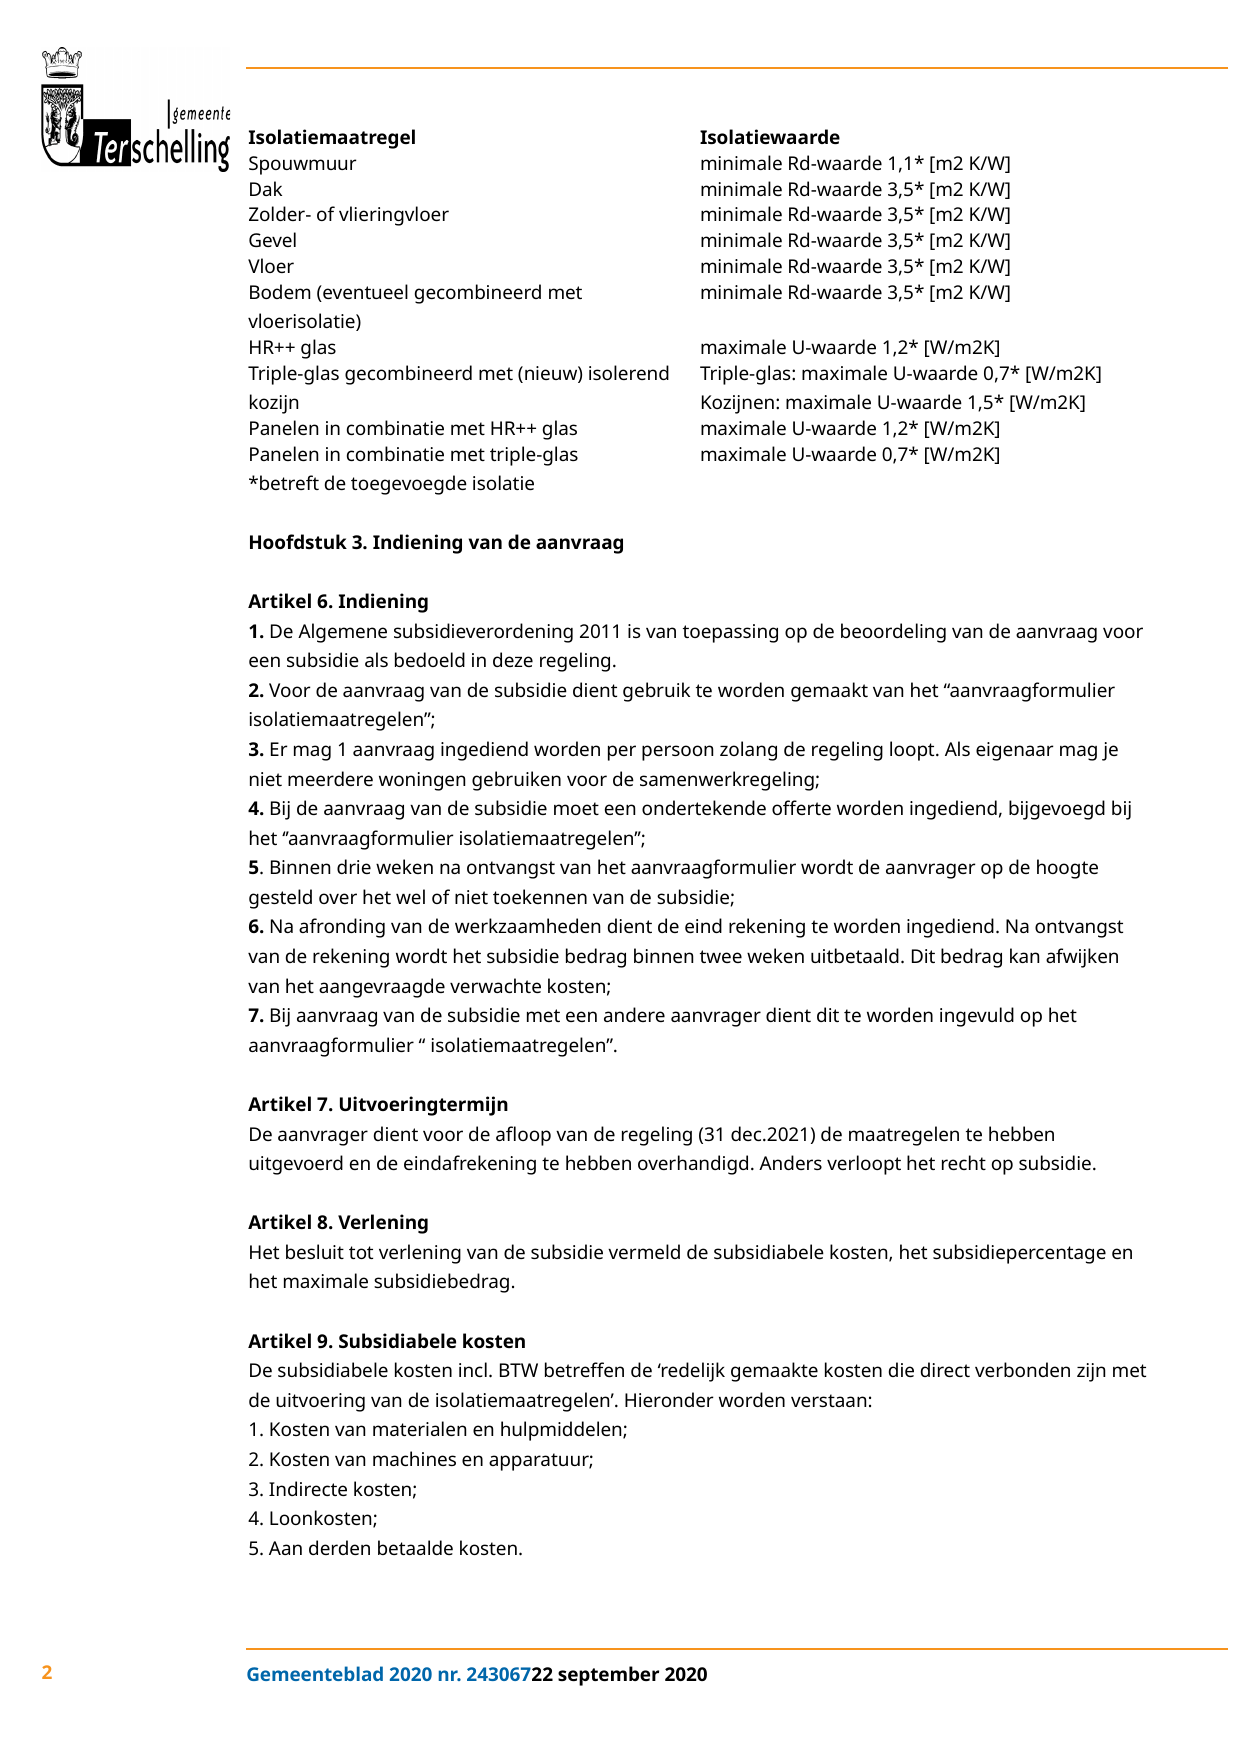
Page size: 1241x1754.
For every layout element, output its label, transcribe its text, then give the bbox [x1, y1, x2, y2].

text 2. Kosten van machines en apparatuur; [248, 1446, 1152, 1472]
picture [41, 47, 231, 172]
text 4. Bij de aanvraag van de subsidie moet een ondertekende offerte worden ingediend, bijgevoegd bij het ‘’aanvraagformulier isolatiemaatregelen’’; [248, 795, 1152, 851]
table_cell Zolder- of vlieringvloer [248, 202, 700, 227]
text 1. Kosten van materialen en hulpmiddelen; [248, 1417, 1152, 1442]
table_cell Gevel [248, 228, 700, 253]
text 6. Na afronding van de werkzaamheden dient de eind rekening te worden ingediend. Na ontvangst van de rekening wordt het subsidie bedrag binnen twee weken uitbetaald. Dit bedrag kan afwijken van het aangevraagde verwachte kosten; [248, 914, 1152, 998]
text De aanvrager dient voor de afloop van de regeling (31 dec.2021) de maatregelen te hebben uitgevoerd en de eindafrekening te hebben overhandigd. Anders verloopt het recht op subsidie. [248, 1121, 1152, 1176]
text *betreft de toegevoegde isolatie [248, 470, 1152, 496]
table_cell minimale Rd-waarde 3,5* [m2 K/W] [700, 228, 1152, 253]
table_cell minimale Rd-waarde 3,5* [m2 K/W] [700, 253, 1152, 279]
table_cell HR++ glas [248, 334, 700, 360]
text Artikel 9. Subsidiabele kosten [248, 1328, 1152, 1353]
table_cell Panelen in combinatie met triple-glas [248, 441, 700, 467]
table_cell maximale U-waarde 1,2* [W/m2K] [700, 415, 1152, 441]
table_cell Dak [248, 176, 700, 202]
text 4. Loonkosten; [248, 1505, 1152, 1531]
text 5. Binnen drie weken na ontvangst van het aanvraagformulier wordt de aanvrager op de hoogte gesteld over het wel of niet toekennen van de subsidie; [248, 854, 1152, 910]
table_cell minimale Rd-waarde 3,5* [m2 K/W] [700, 176, 1152, 202]
text 2. Voor de aanvraag van de subsidie dient gebruik te worden gemaakt van het “aanvraagformulier isolatiemaatregelen”; [248, 677, 1152, 732]
text De subsidiabele kosten incl. BTW betreffen de ‘redelijk gemaakte kosten die direct verbonden zijn met de uitvoering van de isolatiemaatregelen’. Hieronder worden verstaan: [248, 1357, 1152, 1413]
table_cell Triple-glas gecombineerd met (nieuw) isolerend kozijn [248, 360, 700, 415]
text 7. Bij aanvraag van de subsidie met een andere aanvrager dient dit te worden ingevuld op het aanvraagformulier “ isolatiemaatregelen”. [248, 1002, 1152, 1058]
table_cell Spouwmuur [248, 150, 700, 176]
table_header Isolatiewaarde [700, 125, 1152, 150]
table_cell minimale Rd-waarde 3,5* [m2 K/W] [700, 202, 1152, 227]
table_cell minimale Rd-waarde 1,1* [m2 K/W] [700, 150, 1152, 176]
table_cell minimale Rd-waarde 3,5* [m2 K/W] [700, 279, 1152, 334]
table_cell Triple-glas: maximale U-waarde 0,7* [W/m2K] Kozijnen: maximale U-waarde 1,5* [W/m2K] [700, 360, 1152, 415]
text Artikel 8. Verlening [248, 1209, 1152, 1235]
table_cell Panelen in combinatie met HR++ glas [248, 415, 700, 441]
text Artikel 7. Uitvoeringtermijn [248, 1091, 1152, 1117]
table_header Isolatiemaatregel [248, 125, 700, 150]
text 1. De Algemene subsidieverordening 2011 is van toepassing op de beoordeling van de aanvraag voor een subsidie als bedoeld in deze regeling. [248, 618, 1152, 673]
table_cell maximale U-waarde 0,7* [W/m2K] [700, 441, 1152, 467]
text 3. Indirecte kosten; [248, 1476, 1152, 1501]
table_cell maximale U-waarde 1,2* [W/m2K] [700, 334, 1152, 360]
table_cell Vloer [248, 253, 700, 279]
table_cell Bodem (eventueel gecombineerd met vloerisolatie) [248, 279, 700, 334]
text Hoofdstuk 3. Indiening van de aanvraag [248, 529, 1152, 555]
text 3. Er mag 1 aanvraag ingediend worden per persoon zolang de regeling loopt. Als eigenaar mag je niet meerdere woningen gebruiken voor de samenwerkregeling; [248, 736, 1152, 791]
text Het besluit tot verlening van de subsidie vermeld de subsidiabele kosten, het subsidiepercentage en het maximale subsidiebedrag. [248, 1239, 1152, 1294]
text 5. Aan derden betaalde kosten. [248, 1535, 1152, 1561]
text Artikel 6. Indiening [248, 588, 1152, 614]
